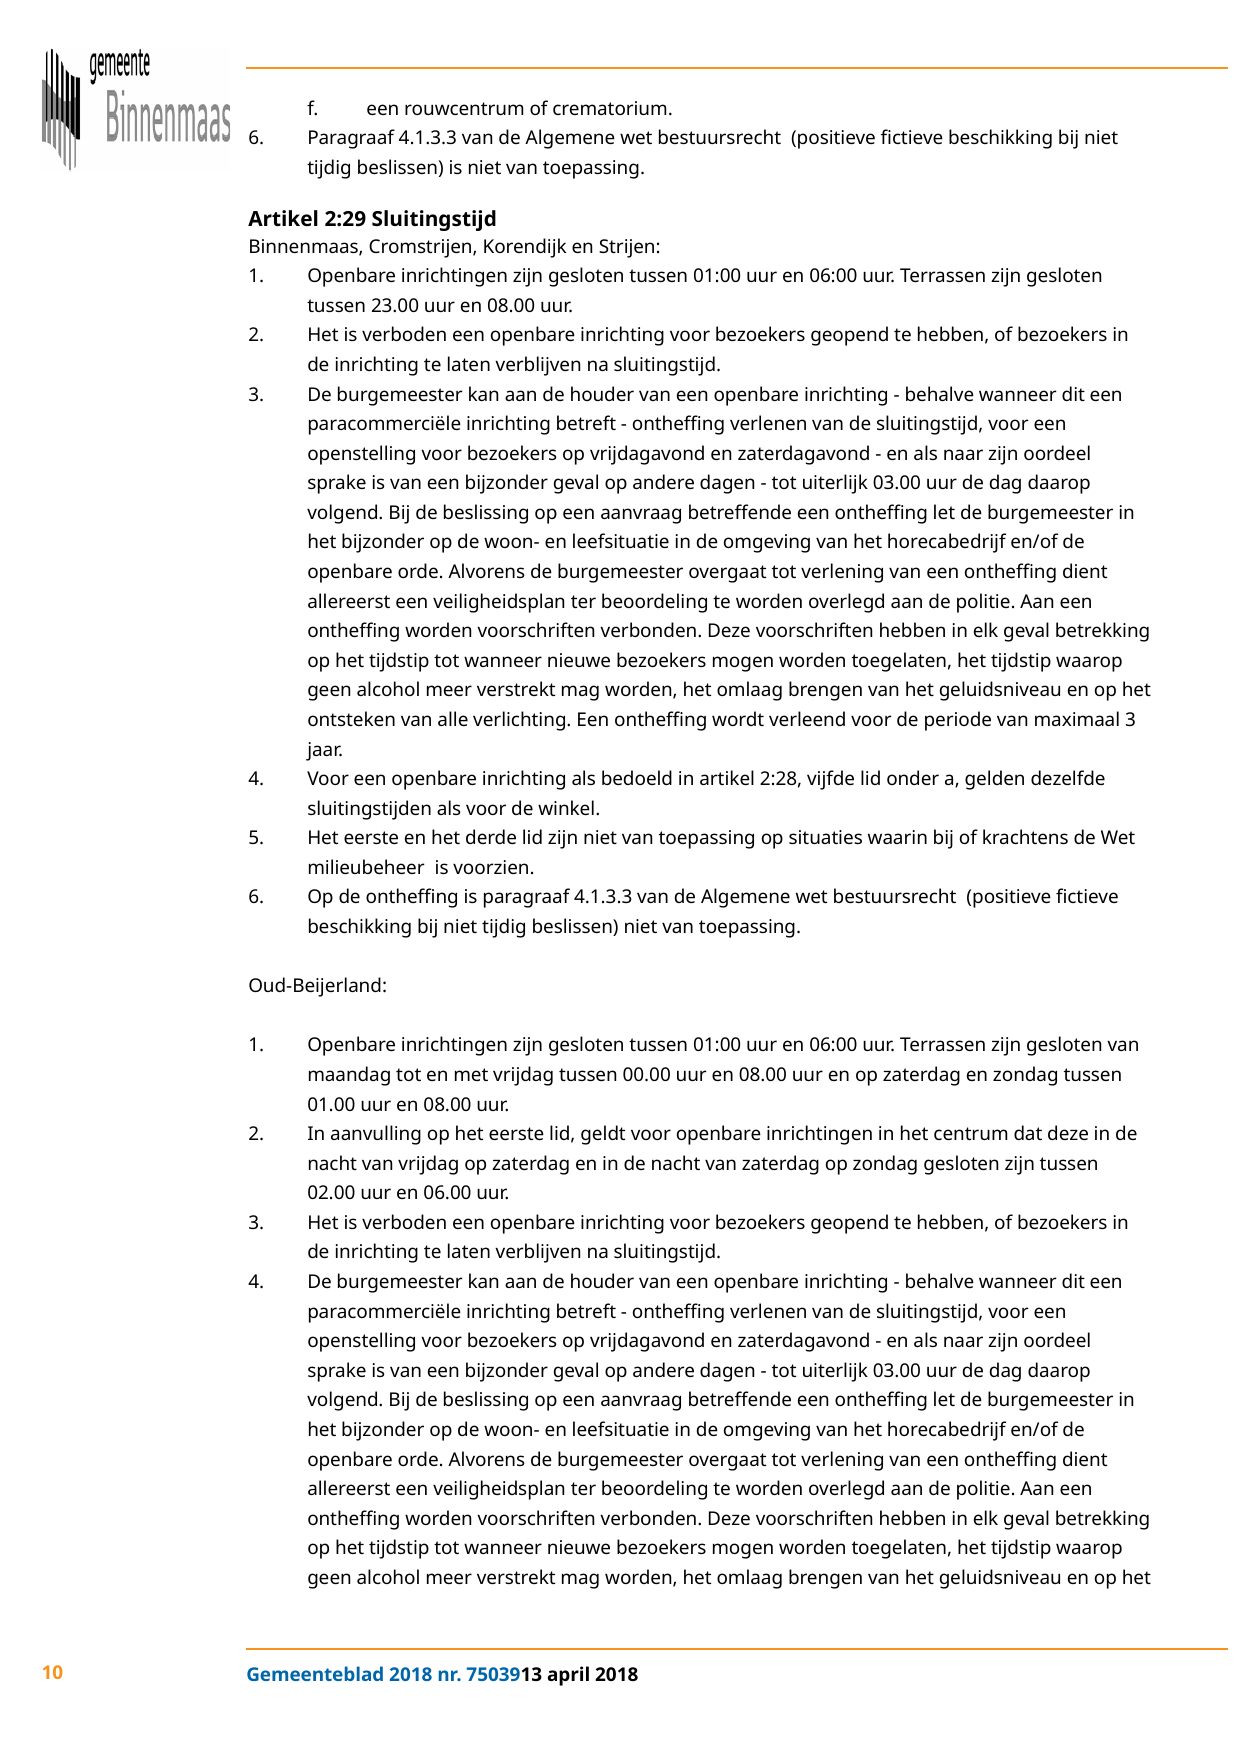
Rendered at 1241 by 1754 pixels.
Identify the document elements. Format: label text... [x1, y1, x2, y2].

list Het eerste en het derde lid zijn niet van toepassing op situaties waarin bij of krachtens de Wet milieubeheer is voorzien. [248, 824, 1152, 880]
list Openbare inrichtingen zijn gesloten tussen 01:00 uur en 06:00 uur. Terrassen zijn gesloten tussen 23.00 uur en 08.00 uur. [248, 262, 1152, 318]
list Het is verboden een openbare inrichting voor bezoekers geopend te hebben, of bezoekers in de inrichting te laten verblijven na sluitingstijd. [248, 322, 1152, 377]
list De burgemeester kan aan de houder van een openbare inrichting - behalve wanneer dit een paracommerciële inrichting betreft - ontheffing verlenen van de sluitingstijd, voor een openstelling voor bezoekers op vrijdagavond en zaterdagavond - en als naar zijn oordeel sprake is van een bijzonder geval op andere dagen - tot uiterlijk 03.00 uur de dag daarop volgend. Bij de beslissing op een aanvraag betreffende een ontheffing let de burgemeester in het bijzonder op de woon- en leefsituatie in de omgeving van het horecabedrijf en/of de openbare orde. Alvorens de burgemeester overgaat tot verlening van een ontheffing dient allereerst een veiligheidsplan ter beoordeling te worden overlegd aan de politie. Aan een ontheffing worden voorschriften verbonden. Deze voorschriften hebben in elk geval betrekking op het tijdstip tot wanneer nieuwe bezoekers mogen worden toegelaten, het tijdstip waarop geen alcohol meer verstrekt mag worden, het omlaag brengen van het geluidsniveau en op het ontsteken van alle verlichting. Een ontheffing wordt verleend voor de periode van maximaal 3 jaar. [248, 381, 1152, 761]
list In aanvulling op het eerste lid, geldt voor openbare inrichtingen in het centrum dat deze in de nacht van vrijdag op zaterdag en in de nacht van zaterdag op zondag gesloten zijn tussen 02.00 uur en 06.00 uur. [248, 1120, 1152, 1205]
text Binnenmaas, Cromstrijen, Korendijk en Strijen: [248, 233, 1152, 258]
list Paragraaf 4.1.3.3 van de Algemene wet bestuursrecht (positieve fictieve beschikking bij niet tijdig beslissen) is niet van toepassing. [248, 124, 1152, 180]
picture [41, 47, 231, 172]
list een rouwcentrum of crematorium. [307, 95, 1152, 121]
list Het is verboden een openbare inrichting voor bezoekers geopend te hebben, of bezoekers in de inrichting te laten verblijven na sluitingstijd. [248, 1209, 1152, 1264]
list Openbare inrichtingen zijn gesloten tussen 01:00 uur en 06:00 uur. Terrassen zijn gesloten van maandag tot en met vrijdag tussen 00.00 uur en 08.00 uur en op zaterdag en zondag tussen 01.00 uur en 08.00 uur. [248, 1032, 1152, 1116]
list Op de ontheffing is paragraaf 4.1.3.3 van de Algemene wet bestuursrecht (positieve fictieve beschikking bij niet tijdig beslissen) niet van toepassing. [248, 884, 1152, 939]
text Oud-Beijerland: [248, 972, 1152, 998]
list Voor een openbare inrichting als bedoeld in artikel 2:28, vijfde lid onder a, gelden dezelfde sluitingstijden als voor de winkel. [248, 765, 1152, 821]
list De burgemeester kan aan de houder van een openbare inrichting - behalve wanneer dit een paracommerciële inrichting betreft - ontheffing verlenen van de sluitingstijd, voor een openstelling voor bezoekers op vrijdagavond en zaterdagavond - en als naar zijn oordeel sprake is van een bijzonder geval op andere dagen - tot uiterlijk 03.00 uur de dag daarop volgend. Bij de beslissing op een aanvraag betreffende een ontheffing let de burgemeester in het bijzonder op de woon- en leefsituatie in de omgeving van het horecabedrijf en/of de openbare orde. Alvorens de burgemeester overgaat tot verlening van een ontheffing dient allereerst een veiligheidsplan ter beoordeling te worden overlegd aan de politie. Aan een ontheffing worden voorschriften verbonden. Deze voorschriften hebben in elk geval betrekking op het tijdstip tot wanneer nieuwe bezoekers mogen worden toegelaten, het tijdstip waarop geen alcohol meer verstrekt mag worden, het omlaag brengen van het geluidsniveau en op het [248, 1268, 1152, 1590]
text Artikel 2:29 Sluitingstijd [248, 204, 1152, 233]
